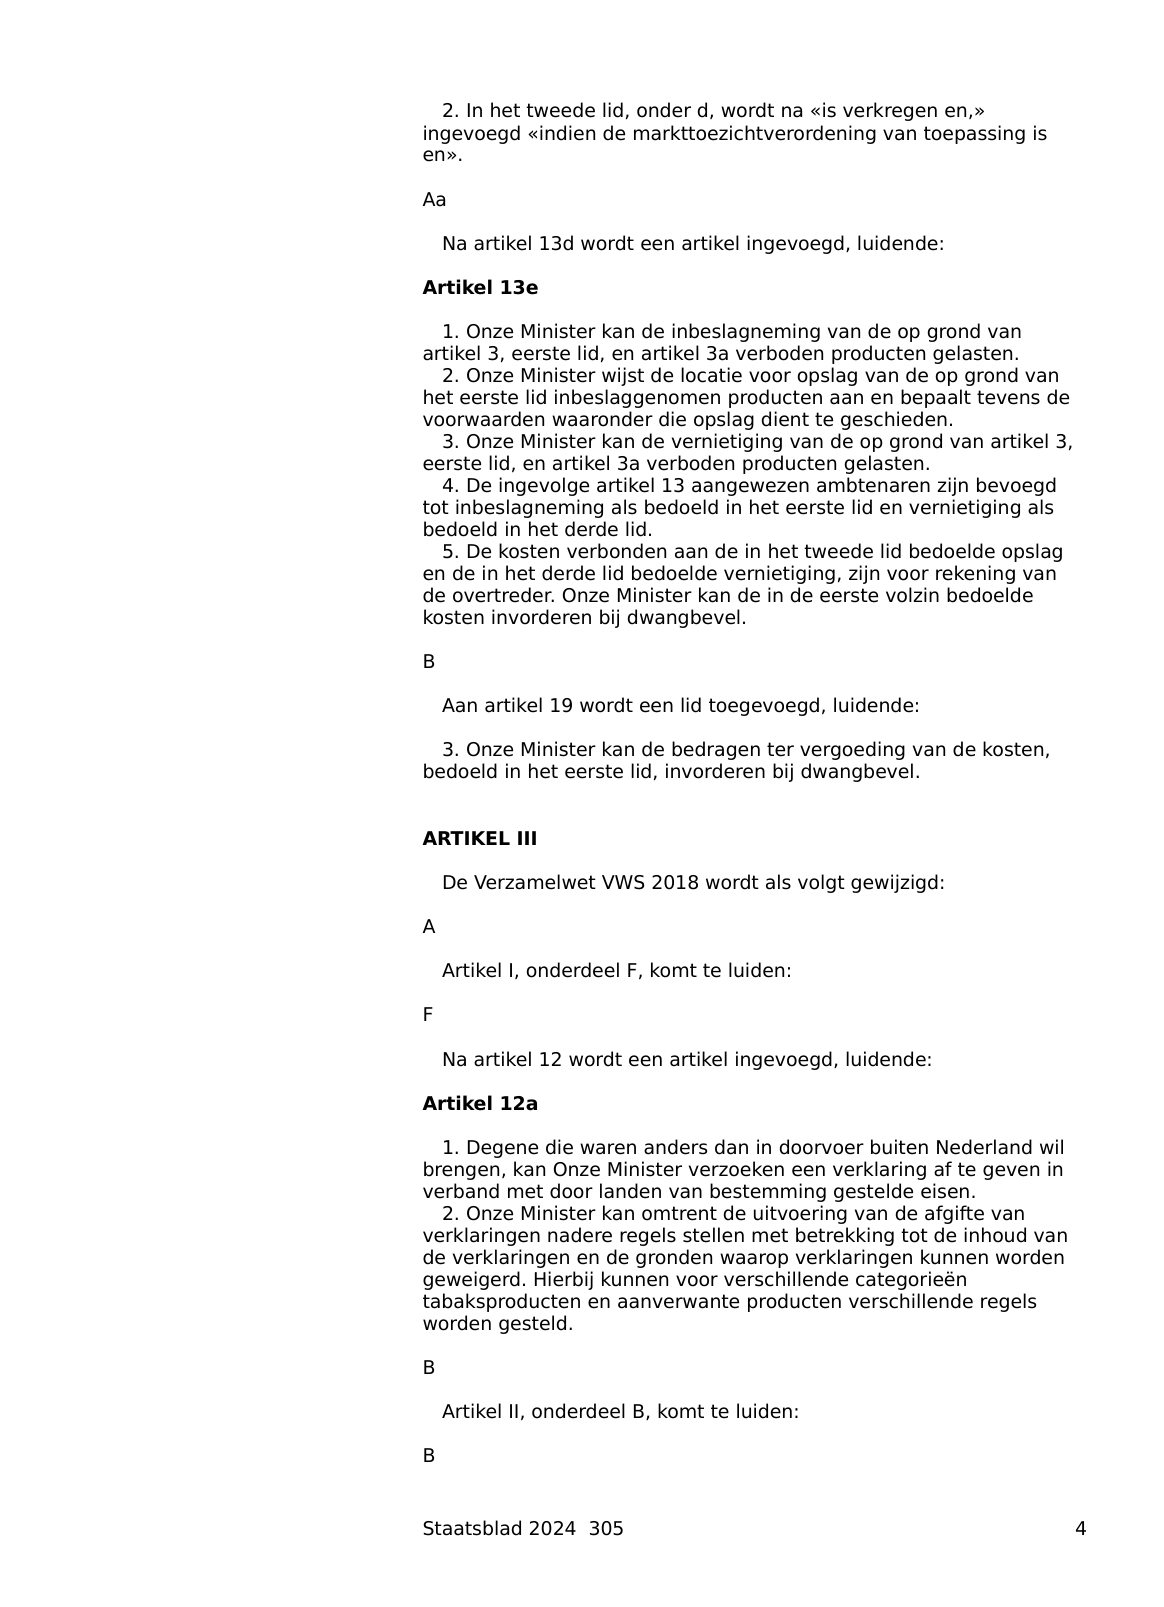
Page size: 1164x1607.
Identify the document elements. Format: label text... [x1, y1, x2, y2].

subtitle Artikel 12a [422, 1093, 1087, 1114]
text 1. Degene die waren anders dan in doorvoer buiten Nederland wil brengen, kan Onze Minister verzoeken een verklaring af te geven in verband met door landen van bestemming gestelde eisen. [422, 1137, 1087, 1203]
text A [422, 916, 1087, 938]
text 4. De ingevolge artikel 13 aangewezen ambtenaren zijn bevoegd tot inbeslagneming als bedoeld in het eerste lid en vernietiging als bedoeld in het derde lid. [422, 475, 1087, 541]
subtitle Artikel 13e [422, 277, 1087, 299]
text 2. In het tweede lid, onder d, wordt na «is verkregen en,» ingevoegd «indien de markttoezichtverordening van toepassing is en». [422, 100, 1087, 166]
text B [422, 1357, 1087, 1379]
text Aan artikel 19 wordt een lid toegevoegd, luidende: [422, 695, 1087, 717]
text Artikel I, onderdeel F, komt te luiden: [422, 960, 1087, 982]
text Na artikel 12 wordt een artikel ingevoegd, luidende: [422, 1048, 1087, 1070]
text B [422, 651, 1087, 673]
text 1. Onze Minister kan de inbeslagneming van de op grond van artikel 3, eerste lid, en artikel 3a verboden producten gelasten. [422, 321, 1087, 365]
text Artikel II, onderdeel B, komt te luiden: [422, 1401, 1087, 1423]
text 2. Onze Minister kan omtrent de uitvoering van de afgifte van verklaringen nadere regels stellen met betrekking tot de inhoud van de verklaringen en de gronden waarop verklaringen kunnen worden geweigerd. Hierbij kunnen voor verschillende categorieën tabaksproducten en aanverwante producten verschillende regels worden gesteld. [422, 1203, 1087, 1334]
subtitle ARTIKEL III [422, 828, 1087, 849]
text Aa [422, 188, 1087, 211]
text 3. Onze Minister kan de bedragen ter vergoeding van de kosten, bedoeld in het eerste lid, invorderen bij dwangbevel. [422, 739, 1087, 783]
text Na artikel 13d wordt een artikel ingevoegd, luidende: [422, 233, 1087, 255]
text B [422, 1445, 1087, 1467]
text De Verzamelwet VWS 2018 wordt als volgt gewijzigd: [422, 872, 1087, 894]
text 5. De kosten verbonden aan de in het tweede lid bedoelde opslag en de in het derde lid bedoelde vernietiging, zijn voor rekening van de overtreder. Onze Minister kan de in de eerste volzin bedoelde kosten invorderen bij dwangbevel. [422, 541, 1087, 629]
text 3. Onze Minister kan de vernietiging van de op grond van artikel 3, eerste lid, en artikel 3a verboden producten gelasten. [422, 431, 1087, 475]
text 2. Onze Minister wijst de locatie voor opslag van de op grond van het eerste lid inbeslaggenomen producten aan en bepaalt tevens de voorwaarden waaronder die opslag dient te geschieden. [422, 365, 1087, 431]
text F [422, 1004, 1087, 1026]
